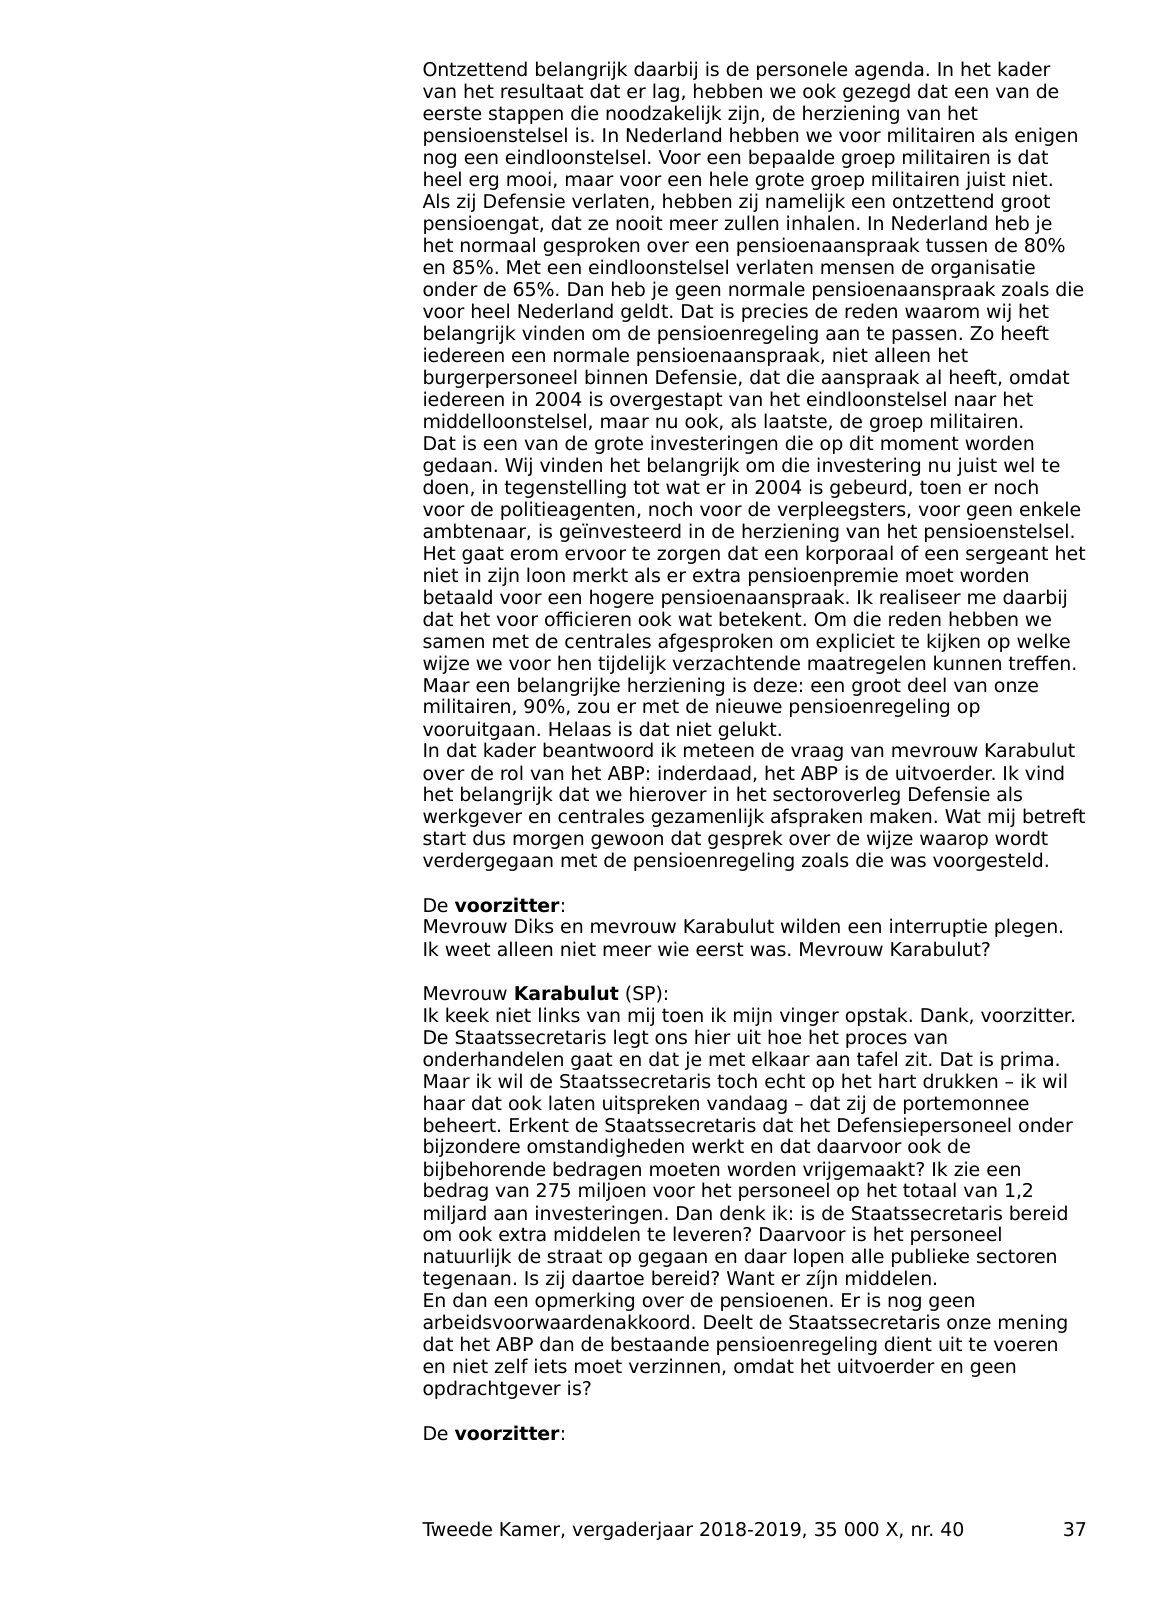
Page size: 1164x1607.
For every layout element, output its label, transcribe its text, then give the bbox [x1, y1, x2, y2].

text Mevrouw Diks en mevrouw Karabulut wilden een interruptie plegen. Ik weet alleen niet meer wie eerst was. Mevrouw Karabulut? [422, 916, 1087, 960]
text Ik keek niet links van mij toen ik mijn vinger opstak. Dank, voorzitter. De Staatssecretaris legt ons hier uit hoe het proces van onderhandelen gaat en dat je met elkaar aan tafel zit. Dat is prima. Maar ik wil de Staatssecretaris toch echt op het hart drukken – ik wil haar dat ook laten uitspreken vandaag – dat zij de portemonnee beheert. Erkent de Staatssecretaris dat het Defensiepersoneel onder bijzondere omstandigheden werkt en dat daarvoor ook de bijbehorende bedragen moeten worden vrijgemaakt? Ik zie een bedrag van 275 miljoen voor het personeel op het totaal van 1,2 miljard aan investeringen. Dan denk ik: is de Staatssecretaris bereid om ook extra middelen te leveren? Daarvoor is het personeel natuurlijk de straat op gegaan en daar lopen alle publieke sectoren tegenaan. Is zij daartoe bereid? Want er zíjn middelen. [422, 1004, 1087, 1290]
text Mevrouw Karabulut (SP): [422, 983, 1087, 1004]
text Ontzettend belangrijk daarbij is de personele agenda. In het kader van het resultaat dat er lag, hebben we ook gezegd dat een van de eerste stappen die noodzakelijk zijn, de herziening van het pensioenstelsel is. In Nederland hebben we voor militairen als enigen nog een eindloonstelsel. Voor een bepaalde groep militairen is dat heel erg mooi, maar voor een hele grote groep militairen juist niet. Als zij Defensie verlaten, hebben zij namelijk een ontzettend groot pensioengat, dat ze nooit meer zullen inhalen. In Nederland heb je het normaal gesproken over een pensioenaanspraak tussen de 80% en 85%. Met een eindloonstelsel verlaten mensen de organisatie onder de 65%. Dan heb je geen normale pensioenaanspraak zoals die voor heel Nederland geldt. Dat is precies de reden waarom wij het belangrijk vinden om de pensioenregeling aan te passen. Zo heeft iedereen een normale pensioenaanspraak, niet alleen het burgerpersoneel binnen Defensie, dat die aanspraak al heeft, omdat iedereen in 2004 is overgestapt van het eindloonstelsel naar het middelloonstelsel, maar nu ook, als laatste, de groep militairen. [422, 59, 1087, 433]
text Dat is een van de grote investeringen die op dit moment worden gedaan. Wij vinden het belangrijk om die investering nu juist wel te doen, in tegenstelling tot wat er in 2004 is gebeurd, toen er noch voor de politieagenten, noch voor de verpleegsters, voor geen enkele ambtenaar, is geïnvesteerd in de herziening van het pensioenstelsel. Het gaat erom ervoor te zorgen dat een korporaal of een sergeant het niet in zijn loon merkt als er extra pensioenpremie moet worden betaald voor een hogere pensioenaanspraak. Ik realiseer me daarbij dat het voor officieren ook wat betekent. Om die reden hebben we samen met de centrales afgesproken om expliciet te kijken op welke wijze we voor hen tijdelijk verzachtende maatregelen kunnen treffen. Maar een belangrijke herziening is deze: een groot deel van onze militairen, 90%, zou er met de nieuwe pensioenregeling op vooruitgaan. Helaas is dat niet gelukt. [422, 433, 1087, 740]
text In dat kader beantwoord ik meteen de vraag van mevrouw Karabulut over de rol van het ABP: inderdaad, het ABP is de uitvoerder. Ik vind het belangrijk dat we hierover in het sectoroverleg Defensie als werkgever en centrales gezamenlijk afspraken maken. Wat mij betreft start dus morgen gewoon dat gesprek over de wijze waarop wordt verdergegaan met de pensioenregeling zoals die was voorgesteld. [422, 740, 1087, 872]
text En dan een opmerking over de pensioenen. Er is nog geen arbeidsvoorwaardenakkoord. Deelt de Staatssecretaris onze mening dat het ABP dan de bestaande pensioenregeling dient uit te voeren en niet zelf iets moet verzinnen, omdat het uitvoerder en geen opdrachtgever is? [422, 1290, 1087, 1400]
text De voorzitter: [422, 894, 1087, 916]
text De voorzitter: [422, 1422, 1087, 1444]
